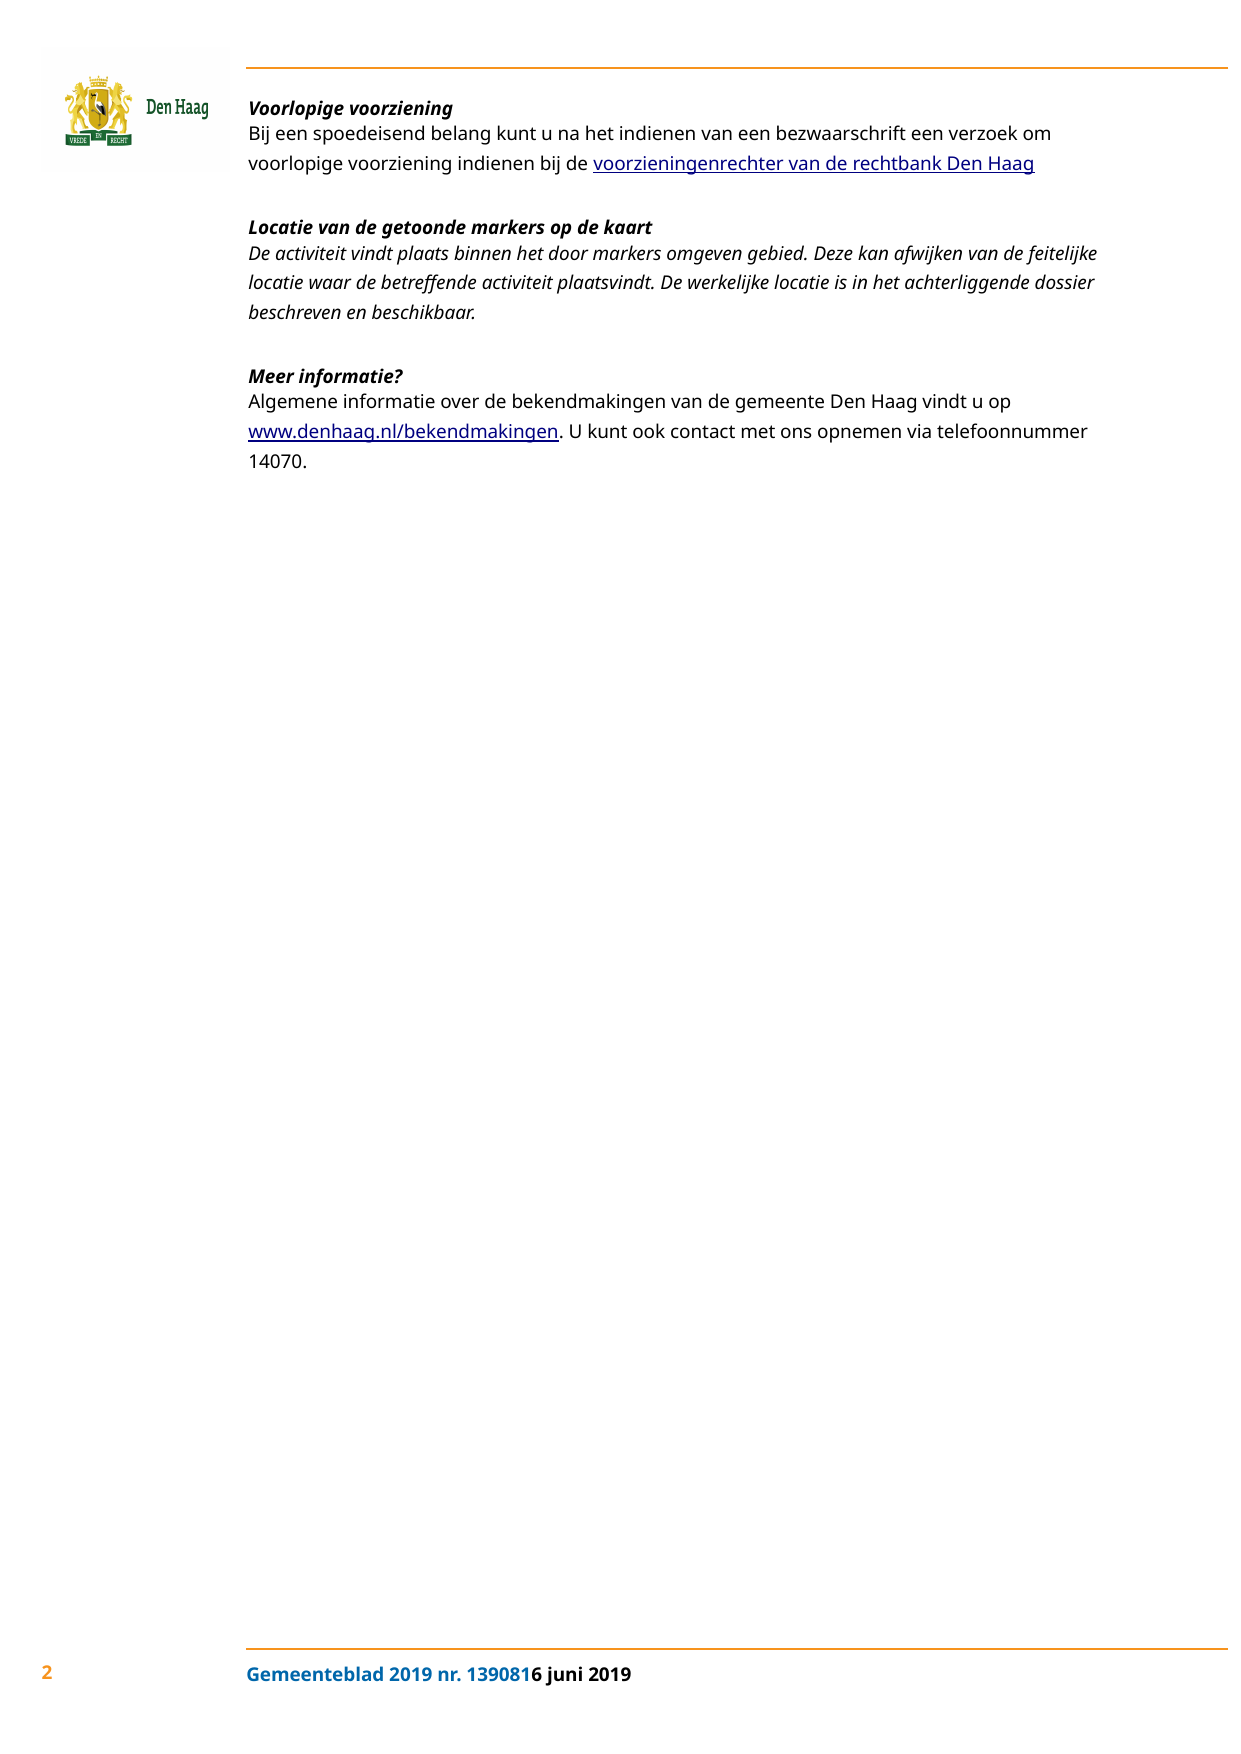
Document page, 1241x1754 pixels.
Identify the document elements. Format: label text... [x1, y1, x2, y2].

picture [41, 47, 231, 172]
text Bij een spoedeisend belang kunt u na het indienen van een bezwaarschrift een verzoek om voorlopige voorziening indienen bij de voorzieningenrechter van de rechtbank Den Haag [248, 121, 1152, 176]
text Algemene informatie over de bekendmakingen van de gemeente Den Haag vindt u op www.denhaag.nl/bekendmakingen. U kunt ook contact met ons opnemen via telefoonnummer 14070. [248, 389, 1152, 473]
text De activiteit vindt plaats binnen het door markers omgeven gebied. Deze kan afwijken van de feitelijke locatie waar de betreffende activiteit plaatsvindt. De werkelijke locatie is in het achterliggende dossier beschreven en beschikbaar. [248, 240, 1152, 325]
text Voorlopige voorziening [248, 95, 1152, 121]
text Meer informatie? [248, 363, 1152, 389]
text Locatie van de getoonde markers op de kaart [248, 214, 1152, 240]
